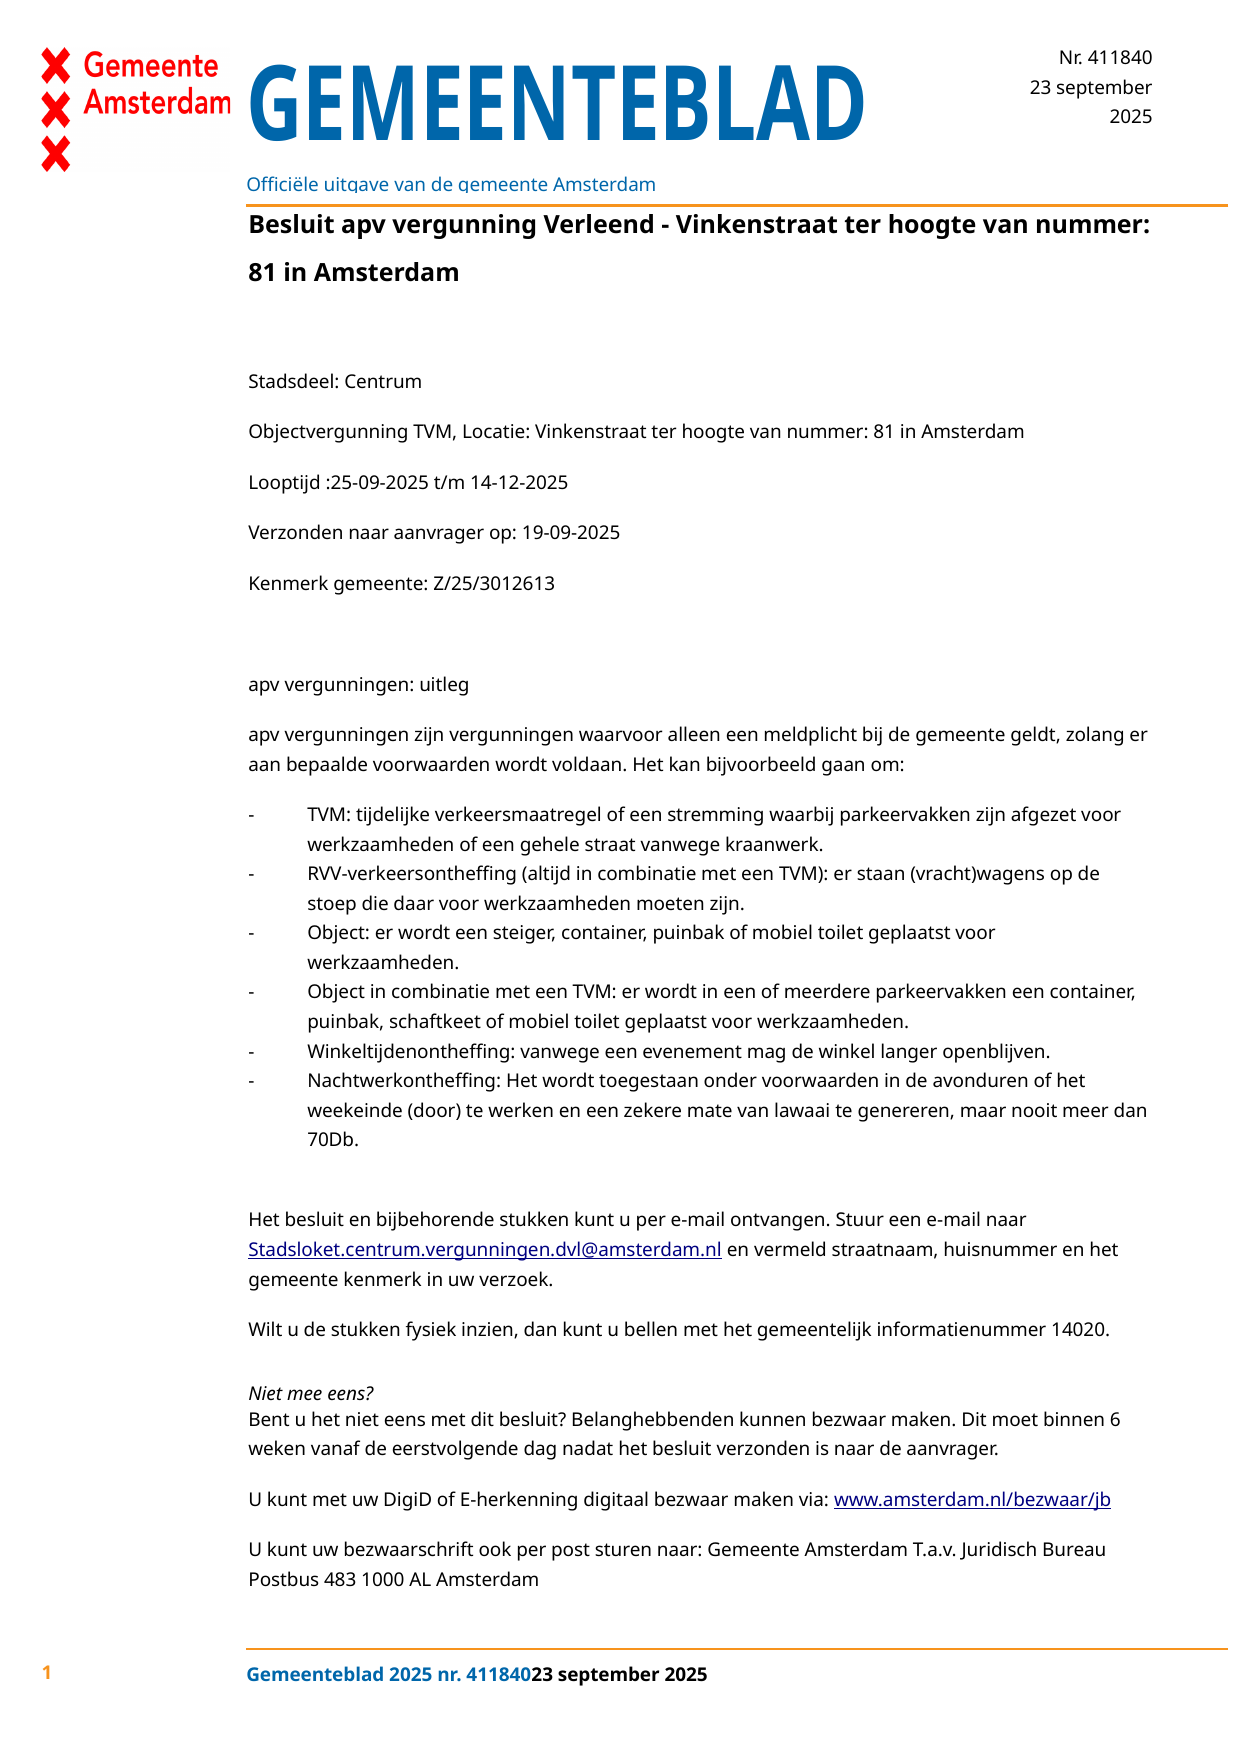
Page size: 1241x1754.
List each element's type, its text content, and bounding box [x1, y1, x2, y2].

text Objectvergunning TVM, Locatie: Vinkenstraat ter hoogte van nummer: 81 in Amsterdam [248, 419, 1152, 444]
text apv vergunningen zijn vergunningen waarvoor alleen een meldplicht bij de gemeente geldt, zolang er aan bepaalde voorwaarden wordt voldaan. Het kan bijvoorbeeld gaan om: [248, 721, 1152, 777]
text Looptijd :25-09-2025 t/m 14-12-2025 [248, 469, 1152, 495]
picture [41, 47, 231, 172]
text Bent u het niet eens met dit besluit? Belanghebbenden kunnen bezwaar maken. Dit moet binnen 6 weken vanaf de eerstvolgende dag nadat het besluit verzonden is naar de aanvrager. [248, 1406, 1152, 1461]
text U kunt uw bezwaarschrift ook per post sturen naar: Gemeente Amsterdam T.a.v. Juridisch Bureau Postbus 483 1000 AL Amsterdam [248, 1536, 1152, 1592]
list TVM: tijdelijke verkeersmaatregel of een stremming waarbij parkeervakken zijn afgezet voor werkzaamheden of een gehele straat vanwege kraanwerk. [248, 801, 1152, 857]
text Wilt u de stukken fysiek inzien, dan kunt u bellen met het gemeentelijk informatienummer 14020. [248, 1316, 1152, 1342]
list Object: er wordt een steiger, container, puinbak of mobiel toilet geplaatst voor werkzaamheden. [248, 919, 1152, 975]
text Het besluit en bijbehorende stukken kunt u per e-mail ontvangen. Stuur een e-mail naar Stadsloket.centrum.vergunningen.dvl@amsterdam.nl en vermeld straatnaam, huisnummer en het gemeente kenmerk in uw verzoek. [248, 1207, 1152, 1292]
text Stadsdeel: Centrum [248, 368, 1152, 394]
text Besluit apv vergunning Verleend - Vinkenstraat ter hoogte van nummer: 81 in Amsterdam [248, 207, 1152, 288]
text Niet mee eens? [248, 1380, 1152, 1406]
list Winkeltijdenontheffing: vanwege een evenement mag de winkel langer openblijven. [248, 1038, 1152, 1064]
text U kunt met uw DigiD of E-herkenning digitaal bezwaar maken via: www.amsterdam.nl/bezwaar/jb [248, 1486, 1152, 1512]
text apv vergunningen: uitleg [248, 671, 1152, 697]
text Verzonden naar aanvrager op: 19-09-2025 [248, 519, 1152, 545]
list RVV-verkeersontheffing (altijd in combinatie met een TVM): er staan (vracht)wagens op de stoep die daar voor werkzaamheden moeten zijn. [248, 860, 1152, 916]
text Kenmerk gemeente: Z/25/3012613 [248, 570, 1152, 596]
list Object in combinatie met een TVM: er wordt in een of meerdere parkeervakken een container, puinbak, schaftkeet of mobiel toilet geplaatst voor werkzaamheden. [248, 979, 1152, 1034]
list Nachtwerkontheffing: Het wordt toegestaan onder voorwaarden in de avonduren of het weekeinde (door) te werken en een zekere mate van lawaai te genereren, maar nooit meer dan 70Db. [248, 1067, 1152, 1152]
